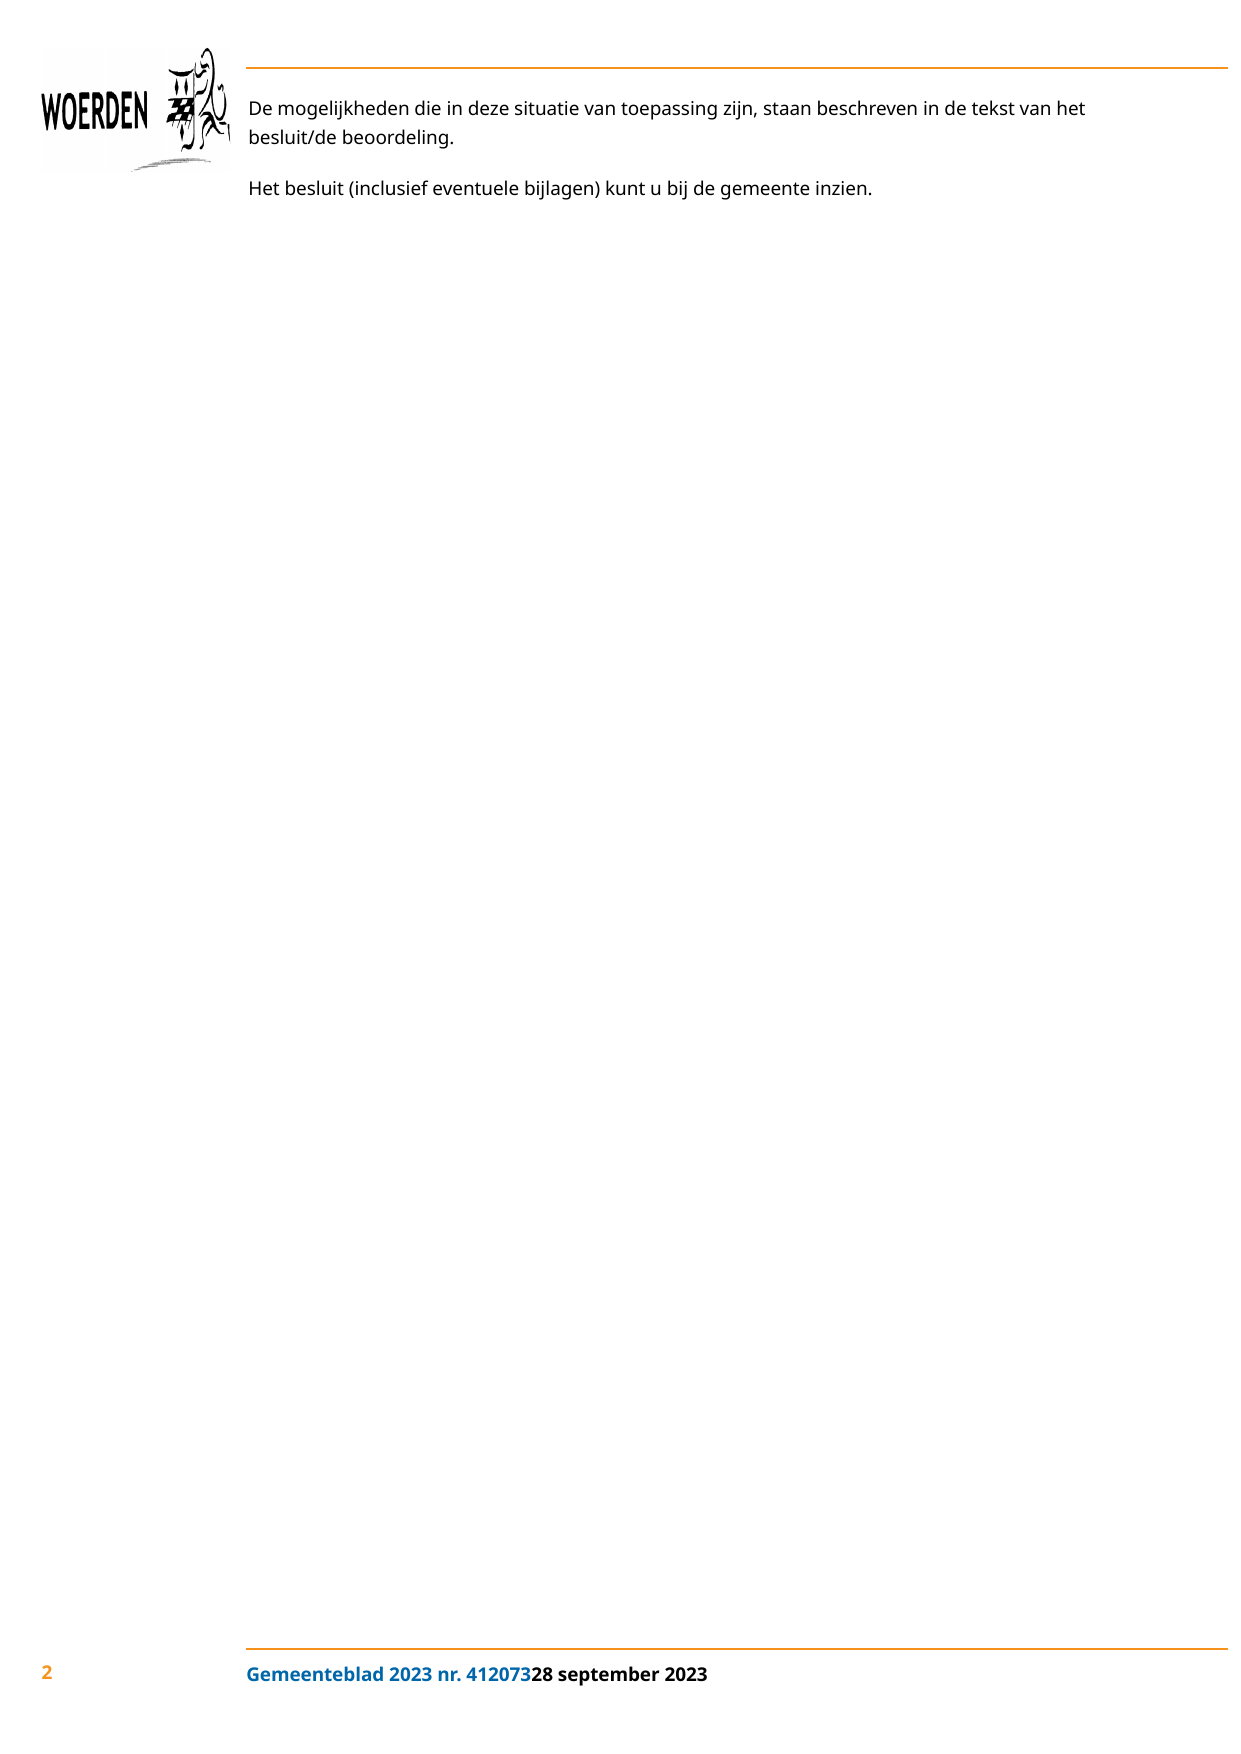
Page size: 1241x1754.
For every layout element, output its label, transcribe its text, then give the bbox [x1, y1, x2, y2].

picture [41, 47, 231, 172]
text Het besluit (inclusief eventuele bijlagen) kunt u bij de gemeente inzien. [248, 175, 1152, 201]
text De mogelijkheden die in deze situatie van toepassing zijn, staan beschreven in de tekst van het besluit/de beoordeling. [248, 95, 1152, 150]
